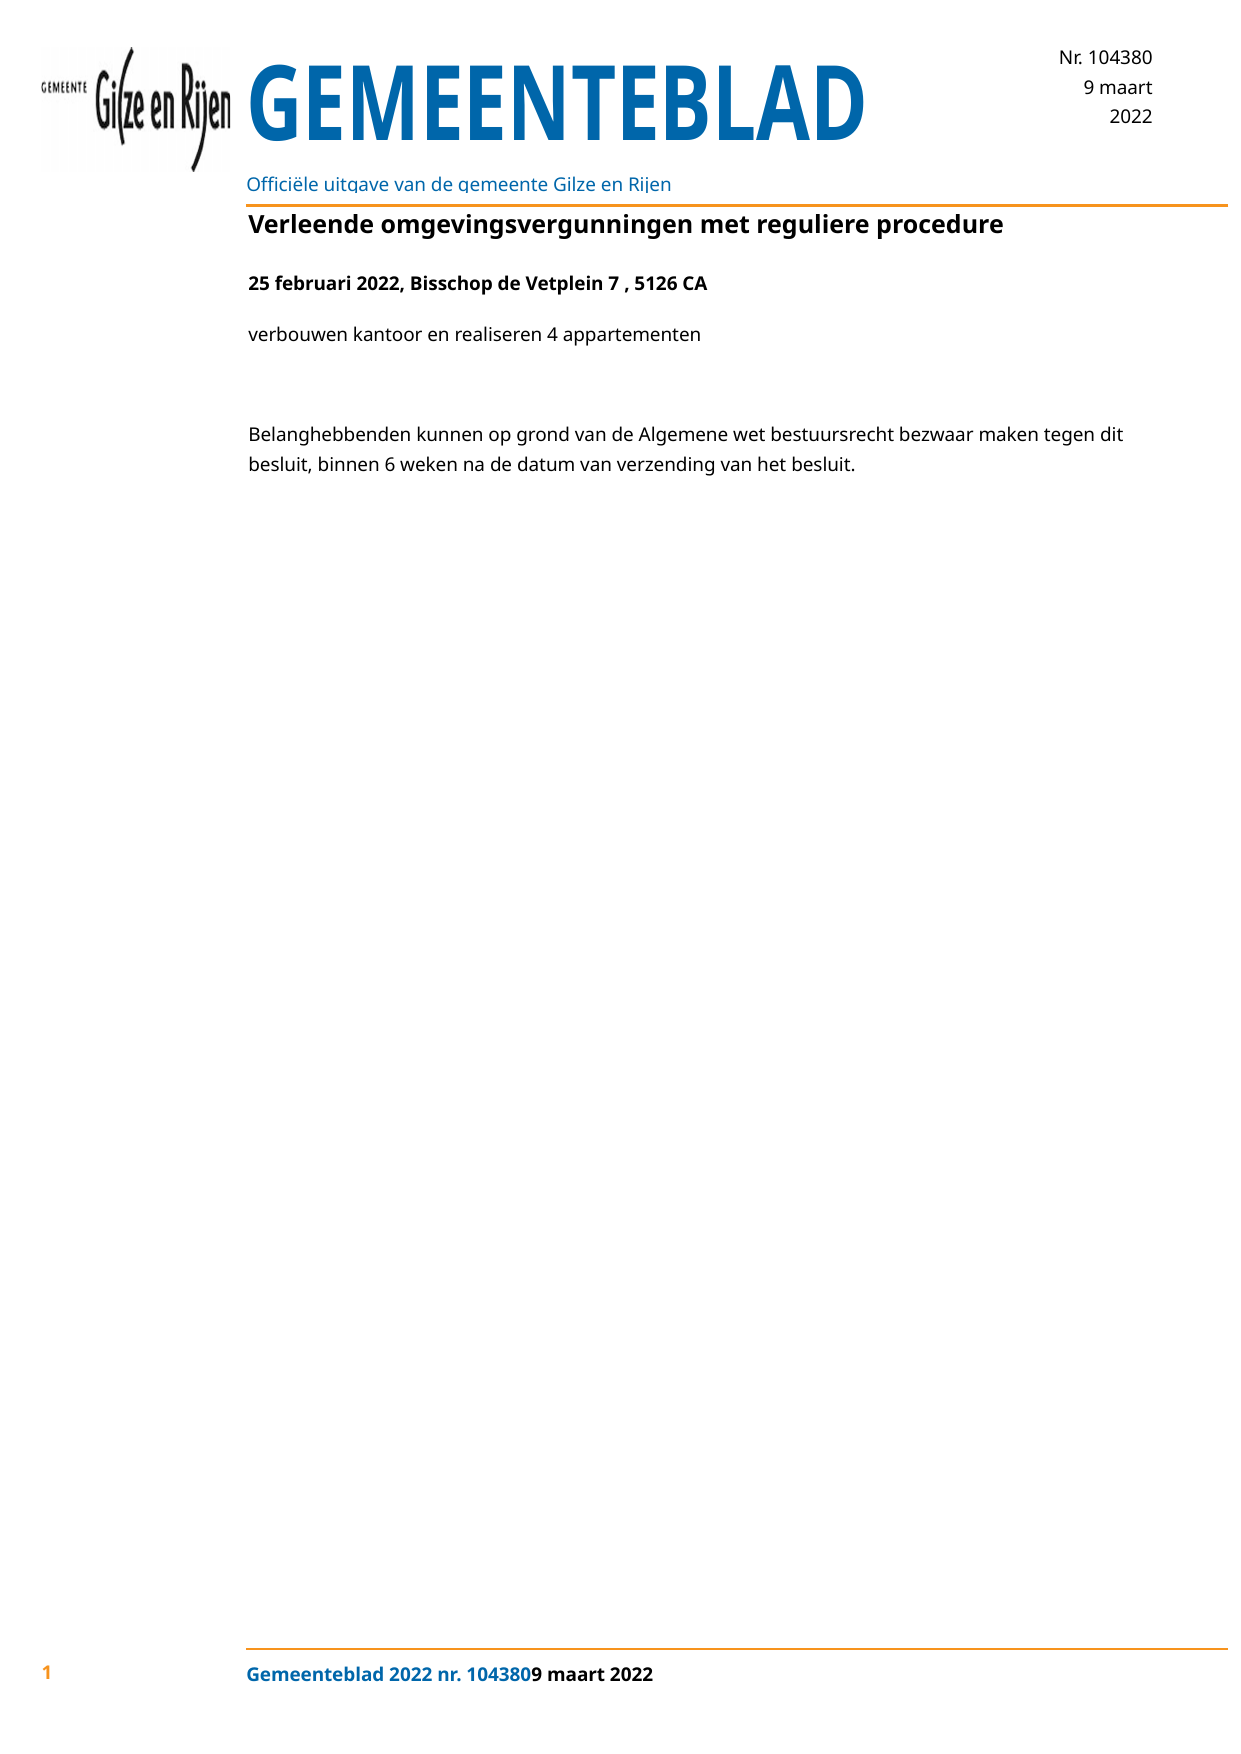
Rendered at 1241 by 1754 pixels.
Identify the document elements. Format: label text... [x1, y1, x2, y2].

text 25 februari 2022, Bisschop de Vetplein 7 , 5126 CA [248, 270, 1152, 296]
text Belanghebbenden kunnen op grond van de Algemene wet bestuursrecht bezwaar maken tegen dit besluit, binnen 6 weken na de datum van verzending van het besluit. [248, 422, 1152, 477]
text verbouwen kantoor en realiseren 4 appartementen [248, 321, 1152, 346]
text Verleende omgevingsvergunningen met reguliere procedure [248, 207, 1152, 241]
picture [41, 47, 231, 172]
